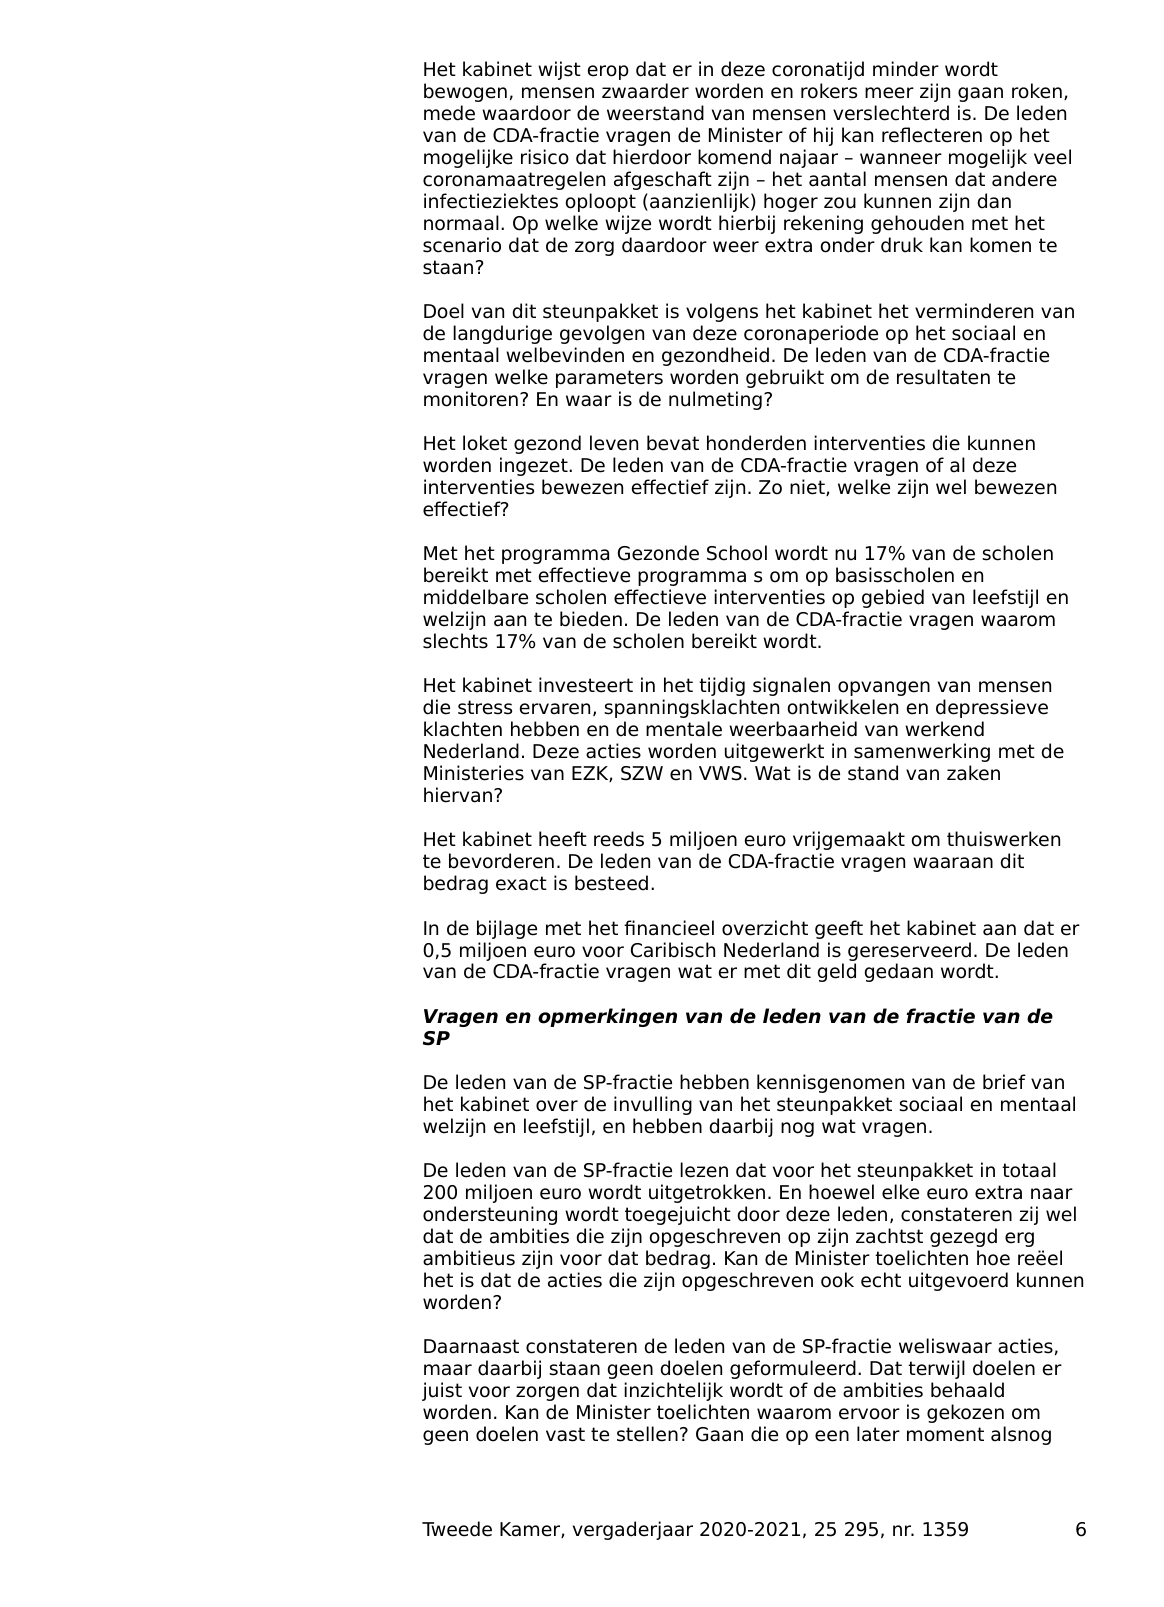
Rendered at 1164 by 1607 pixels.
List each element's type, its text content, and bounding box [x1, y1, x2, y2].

text Het loket gezond leven bevat honderden interventies die kunnen worden ingezet. De leden van de CDA-fractie vragen of al deze interventies bewezen effectief zijn. Zo niet, welke zijn wel bewezen effectief? [422, 433, 1087, 521]
text Met het programma Gezonde School wordt nu 17% van de scholen bereikt met effectieve programma s om op basisscholen en middelbare scholen effectieve interventies op gebied van leefstijl en welzijn aan te bieden. De leden van de CDA-fractie vragen waarom slechts 17% van de scholen bereikt wordt. [422, 543, 1087, 653]
text Daarnaast constateren de leden van de SP-fractie weliswaar acties, maar daarbij staan geen doelen geformuleerd. Dat terwijl doelen er juist voor zorgen dat inzichtelijk wordt of de ambities behaald worden. Kan de Minister toelichten waarom ervoor is gekozen om geen doelen vast te stellen? Gaan die op een later moment alsnog [422, 1336, 1087, 1446]
text Het kabinet wijst erop dat er in deze coronatijd minder wordt bewogen, mensen zwaarder worden en rokers meer zijn gaan roken, mede waardoor de weerstand van mensen verslechterd is. De leden van de CDA-fractie vragen de Minister of hij kan reflecteren op het mogelijke risico dat hierdoor komend najaar – wanneer mogelijk veel coronamaatregelen afgeschaft zijn – het aantal mensen dat andere infectieziektes oploopt (aanzienlijk) hoger zou kunnen zijn dan normaal. Op welke wijze wordt hierbij rekening gehouden met het scenario dat de zorg daardoor weer extra onder druk kan komen te staan? [422, 59, 1087, 279]
subtitle Vragen en opmerkingen van de leden van de fractie van de SP [422, 1006, 1087, 1049]
text De leden van de SP-fractie lezen dat voor het steunpakket in totaal 200 miljoen euro wordt uitgetrokken. En hoewel elke euro extra naar ondersteuning wordt toegejuicht door deze leden, constateren zij wel dat de ambities die zijn opgeschreven op zijn zachtst gezegd erg ambitieus zijn voor dat bedrag. Kan de Minister toelichten hoe reëel het is dat de acties die zijn opgeschreven ook echt uitgevoerd kunnen worden? [422, 1160, 1087, 1314]
text In de bijlage met het financieel overzicht geeft het kabinet aan dat er 0,5 miljoen euro voor Caribisch Nederland is gereserveerd. De leden van de CDA-fractie vragen wat er met dit geld gedaan wordt. [422, 917, 1087, 983]
text De leden van de SP-fractie hebben kennisgenomen van de brief van het kabinet over de invulling van het steunpakket sociaal en mentaal welzijn en leefstijl, en hebben daarbij nog wat vragen. [422, 1072, 1087, 1138]
text Het kabinet investeert in het tijdig signalen opvangen van mensen die stress ervaren, spanningsklachten ontwikkelen en depressieve klachten hebben en de mentale weerbaarheid van werkend Nederland. Deze acties worden uitgewerkt in samenwerking met de Ministeries van EZK, SZW en VWS. Wat is de stand van zaken hiervan? [422, 675, 1087, 807]
text Doel van dit steunpakket is volgens het kabinet het verminderen van de langdurige gevolgen van deze coronaperiode op het sociaal en mentaal welbevinden en gezondheid. De leden van de CDA-fractie vragen welke parameters worden gebruikt om de resultaten te monitoren? En waar is de nulmeting? [422, 301, 1087, 411]
text Het kabinet heeft reeds 5 miljoen euro vrijgemaakt om thuiswerken te bevorderen. De leden van de CDA-fractie vragen waaraan dit bedrag exact is besteed. [422, 829, 1087, 895]
